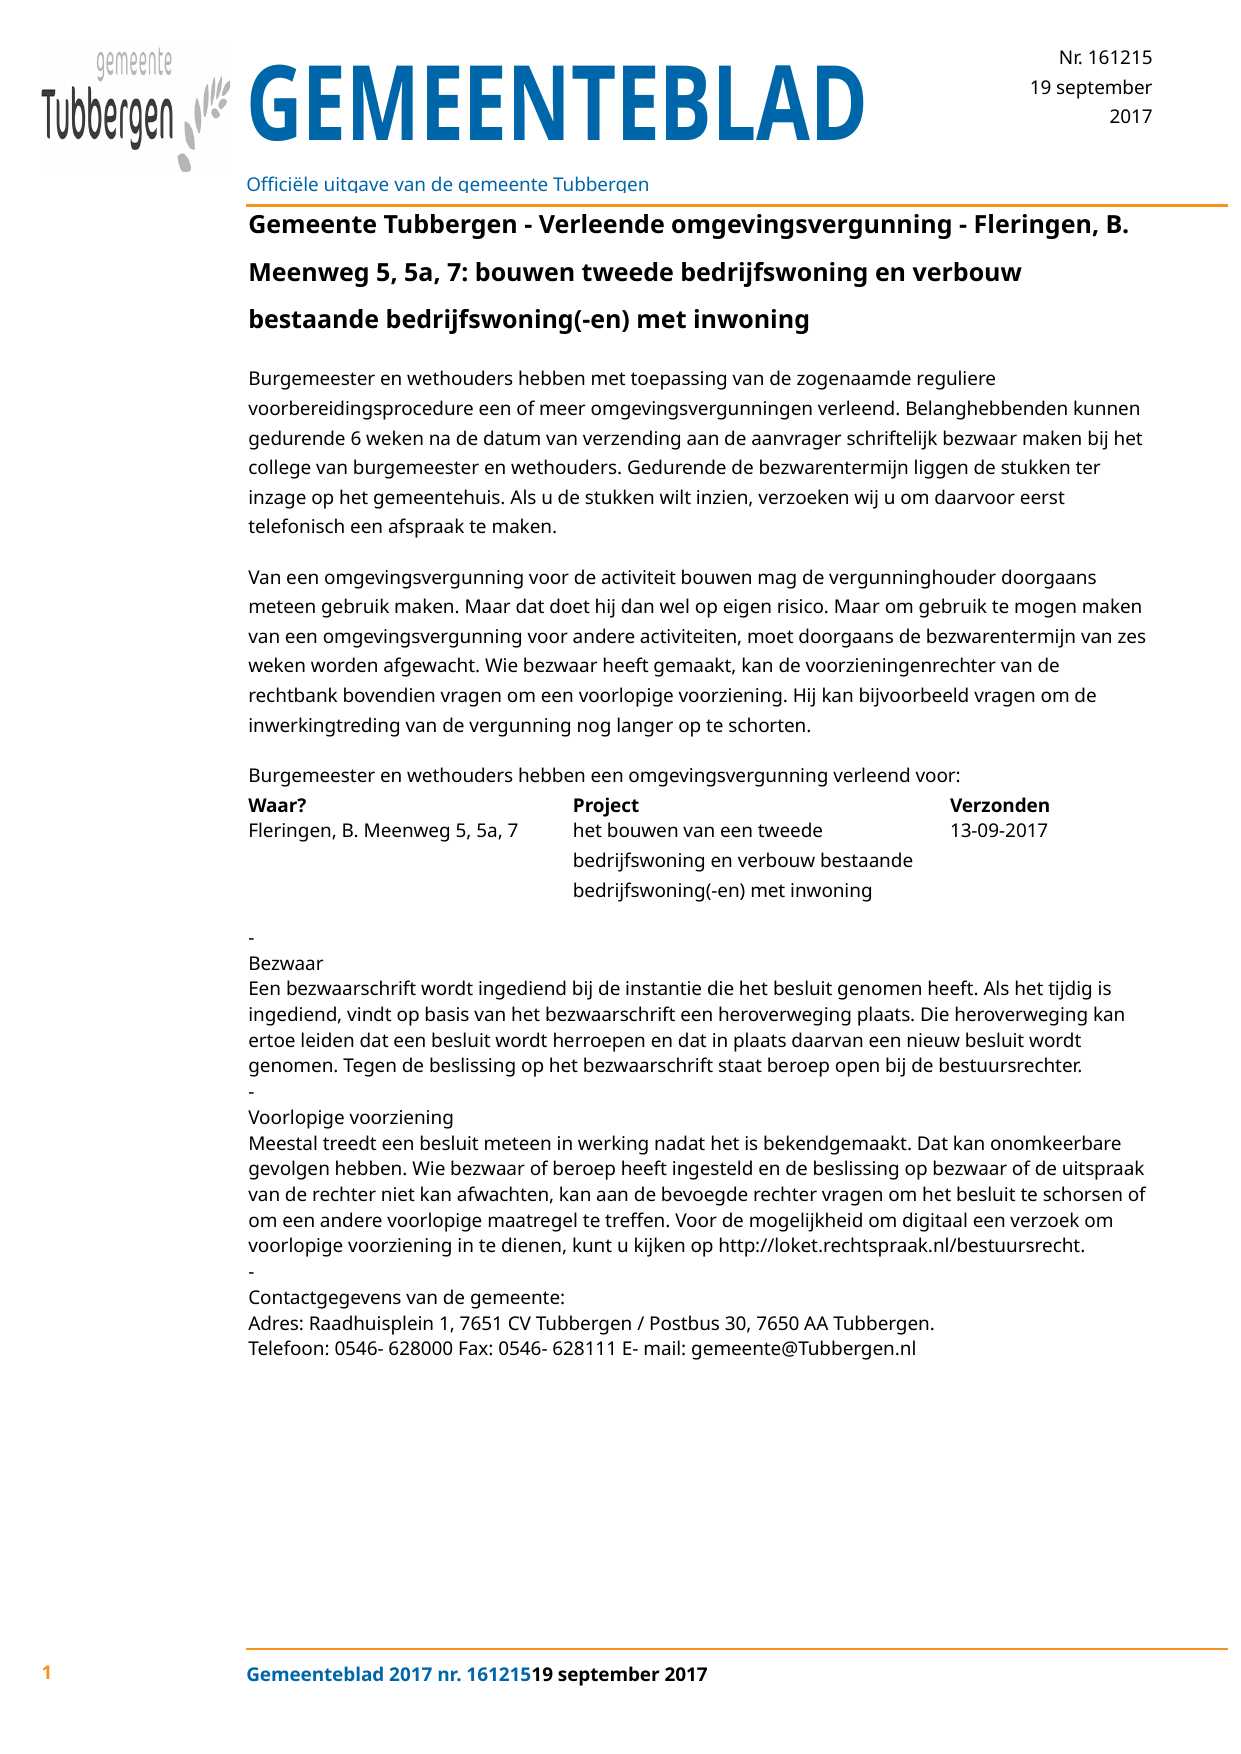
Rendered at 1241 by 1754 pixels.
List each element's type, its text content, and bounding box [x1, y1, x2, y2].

picture [41, 47, 231, 172]
table_cell 13-09-2017 [950, 818, 1152, 902]
text Een bezwaarschrift wordt ingediend bij de instantie die het besluit genomen heeft. Als het tijdig is ingediend, vindt op basis van het bezwaarschrift een heroverweging plaats. Die heroverweging kan ertoe leiden dat een besluit wordt herroepen en dat in plaats daarvan een nieuw besluit wordt genomen. Tegen de beslissing op het bezwaarschrift staat beroep open bij de bestuursrechter. [248, 975, 1152, 1078]
text - [248, 1258, 1152, 1284]
table_header Waar? [248, 792, 573, 818]
text Burgemeester en wethouders hebben met toepassing van de zogenaamde reguliere voorbereidingsprocedure een of meer omgevingsvergunningen verleend. Belanghebbenden kunnen gedurende 6 weken na de datum van verzending aan de aanvrager schriftelijk bezwaar maken bij het college van burgemeester en wethouders. Gedurende de bezwarentermijn liggen de stukken ter inzage op het gemeentehuis. Als u de stukken wilt inzien, verzoeken wij u om daarvoor eerst telefonisch een afspraak te maken. [248, 366, 1152, 539]
table_header Project [573, 792, 950, 818]
table_cell Fleringen, B. Meenweg 5, 5a, 7 [248, 818, 573, 902]
text Meestal treedt een besluit meteen in werking nadat het is bekendgemaakt. Dat kan onomkeerbare gevolgen hebben. Wie bezwaar of beroep heeft ingesteld en de beslissing op bezwaar of de uitspraak van de rechter niet kan afwachten, kan aan de bevoegde rechter vragen om het besluit te schorsen of om een andere voorlopige maatregel te treffen. Voor de mogelijkheid om digitaal een verzoek om voorlopige voorziening in te dienen, kunt u kijken op http://loket.rechtspraak.nl/bestuursrecht. [248, 1130, 1152, 1258]
text Burgemeester en wethouders hebben een omgevingsvergunning verleend voor: [248, 762, 1152, 788]
text - [248, 1078, 1152, 1104]
text Voorlopige voorziening [248, 1104, 1152, 1130]
text Contactgegevens van de gemeente: [248, 1284, 1152, 1310]
table_header Verzonden [950, 792, 1152, 818]
text Telefoon: 0546- 628000 Fax: 0546- 628111 E- mail: gemeente@Tubbergen.nl [248, 1336, 1152, 1361]
table_cell het bouwen van een tweede bedrijfswoning en verbouw bestaande bedrijfswoning(-en) met inwoning [573, 818, 950, 902]
text Gemeente Tubbergen - Verleende omgevingsvergunning - Fleringen, B. Meenweg 5, 5a, 7: bouwen tweede bedrijfswoning en verbouw bestaande bedrijfswoning(-en) met inwoning [248, 207, 1152, 336]
text - [248, 924, 1152, 950]
text Bezwaar [248, 950, 1152, 975]
text Van een omgevingsvergunning voor de activiteit bouwen mag de vergunninghouder doorgaans meteen gebruik maken. Maar dat doet hij dan wel op eigen risico. Maar om gebruik te mogen maken van een omgevingsvergunning voor andere activiteiten, moet doorgaans de bezwarentermijn van zes weken worden afgewacht. Wie bezwaar heeft gemaakt, kan de voorzieningenrechter van de rechtbank bovendien vragen om een voorlopige voorziening. Hij kan bijvoorbeeld vragen om de inwerkingtreding van de vergunning nog langer op te schorten. [248, 564, 1152, 737]
text Adres: Raadhuisplein 1, 7651 CV Tubbergen / Postbus 30, 7650 AA Tubbergen. [248, 1310, 1152, 1336]
